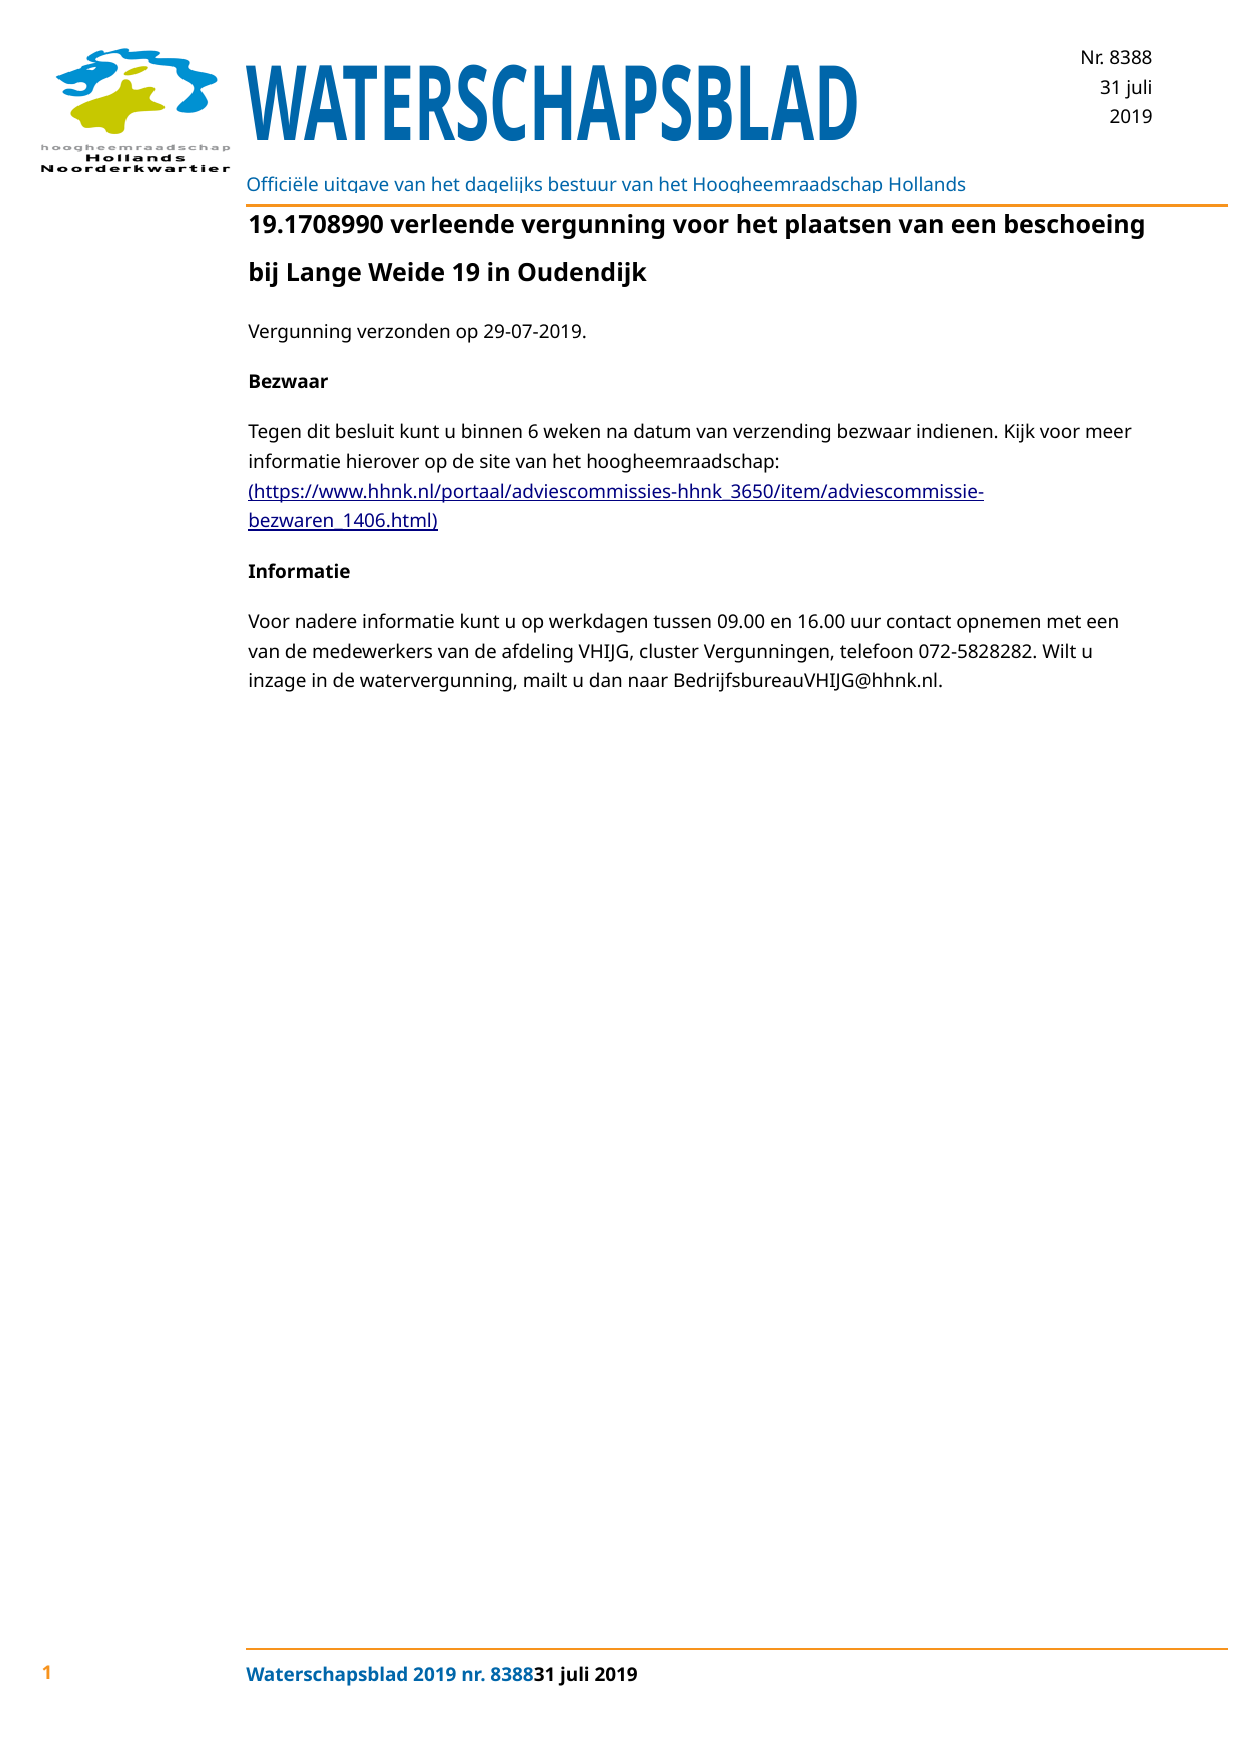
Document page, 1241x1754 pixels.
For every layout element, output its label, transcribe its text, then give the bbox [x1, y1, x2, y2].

text Tegen dit besluit kunt u binnen 6 weken na datum van verzending bezwaar indienen. Kijk voor meer informatie hierover op de site van het hoogheemraadschap: (https://www.hhnk.nl/portaal/adviescommissies-hhnk_3650/item/adviescommissie-bezwaren_1406.html) [248, 419, 1152, 533]
text 19.1708990 verleende vergunning voor het plaatsen van een beschoeing bij Lange Weide 19 in Oudendijk [248, 207, 1152, 288]
text Bezwaar [248, 368, 1152, 394]
text Voor nadere informatie kunt u op werkdagen tussen 09.00 en 16.00 uur contact opnemen met een van de medewerkers van de afdeling VHIJG, cluster Vergunningen, telefoon 072-5828282. Wilt u inzage in de watervergunning, mailt u dan naar BedrijfsbureauVHIJG@hhnk.nl. [248, 608, 1152, 693]
text Vergunning verzonden op 29-07-2019. [248, 318, 1152, 344]
text Informatie [248, 558, 1152, 584]
picture [41, 47, 231, 172]
